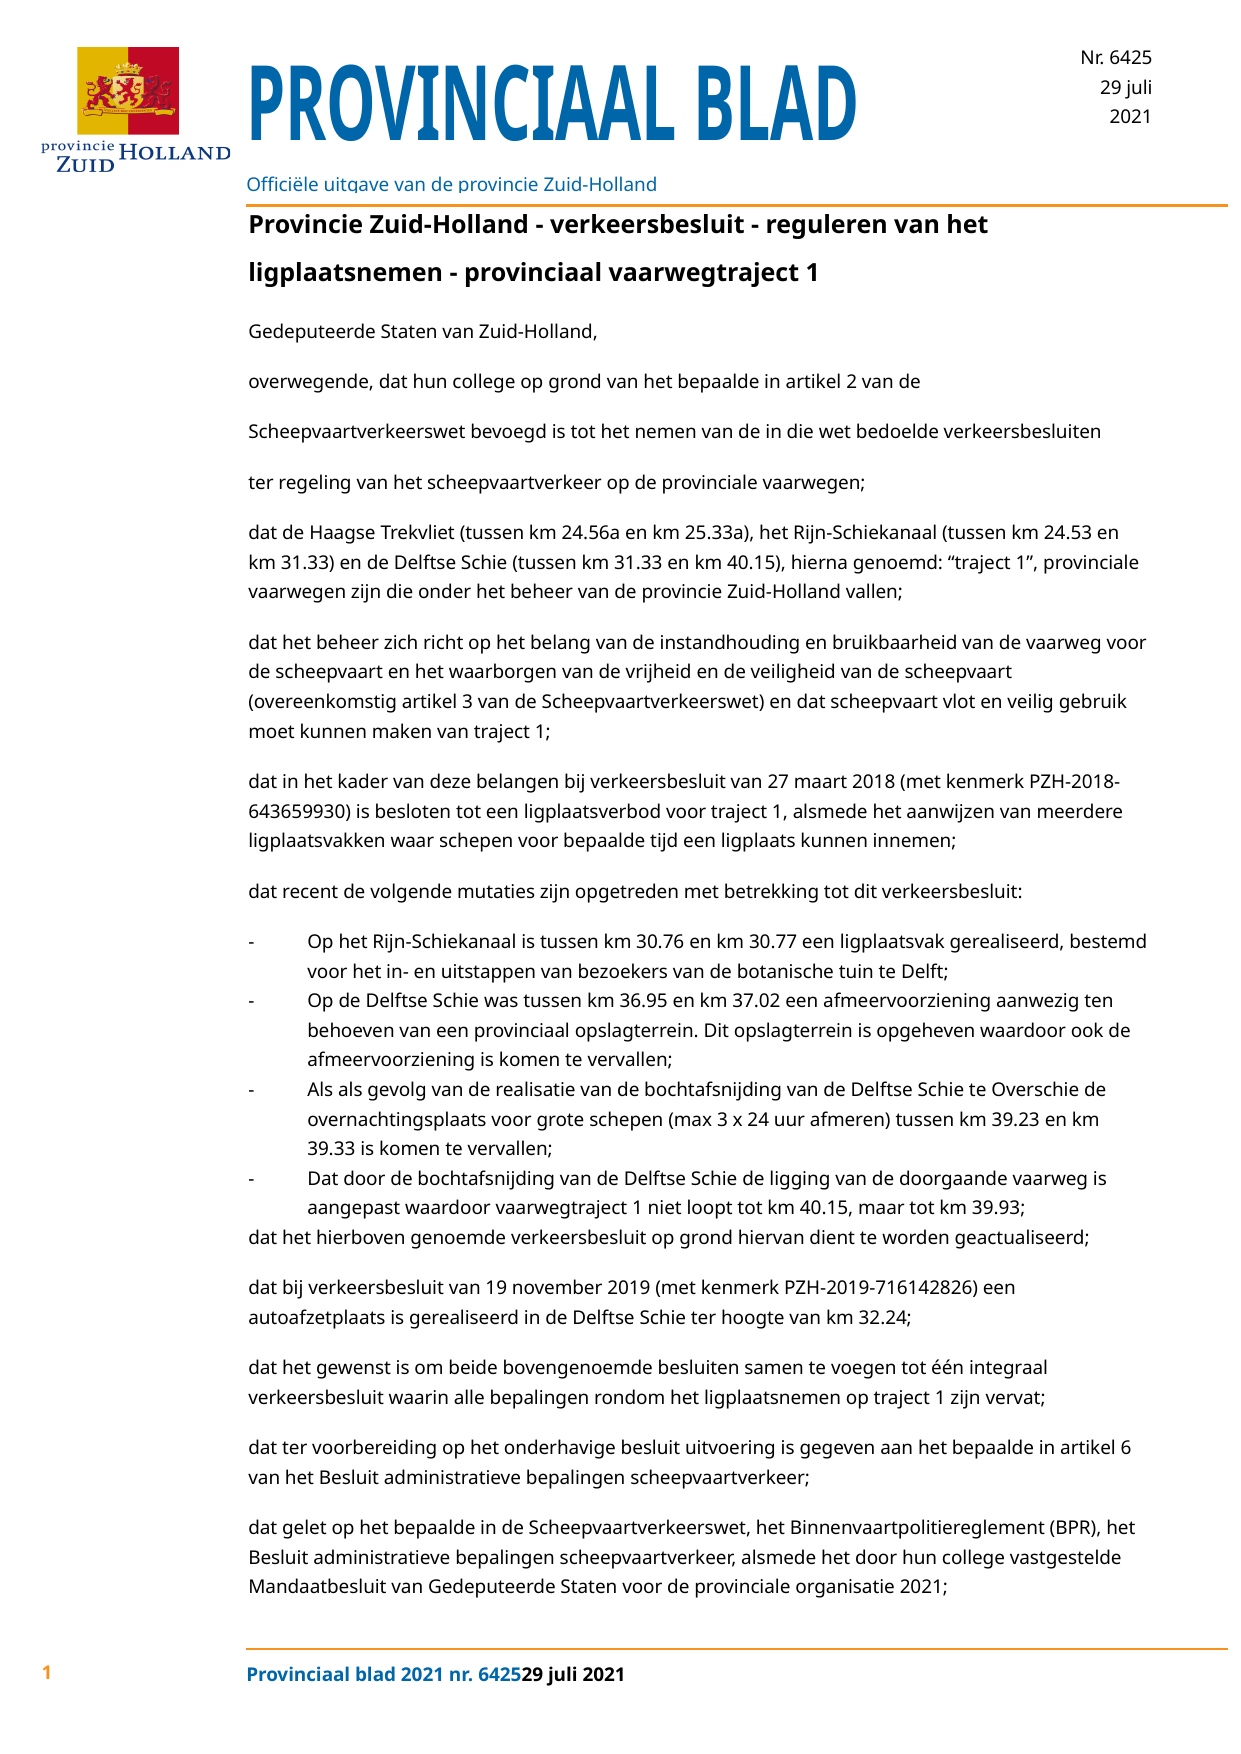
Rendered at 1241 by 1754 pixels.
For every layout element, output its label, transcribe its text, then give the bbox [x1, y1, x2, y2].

text dat recent de volgende mutaties zijn opgetreden met betrekking tot dit verkeersbesluit: [248, 878, 1152, 904]
text dat ter voorbereiding op het onderhavige besluit uitvoering is gegeven aan het bepaalde in artikel 6 van het Besluit administratieve bepalingen scheepvaartverkeer; [248, 1434, 1152, 1490]
list Op de Delftse Schie was tussen km 36.95 en km 37.02 een afmeervoorziening aanwezig ten behoeven van een provinciaal opslagterrein. Dit opslagterrein is opgeheven waardoor ook de afmeervoorziening is komen te vervallen; [248, 987, 1152, 1072]
text Provincie Zuid-Holland - verkeersbesluit - reguleren van het ligplaatsnemen - provinciaal vaarwegtraject 1 [248, 207, 1152, 288]
list Op het Rijn-Schiekanaal is tussen km 30.76 en km 30.77 een ligplaatsvak gerealiseerd, bestemd voor het in- en uitstappen van bezoekers van de botanische tuin te Delft; [248, 928, 1152, 984]
text dat het gewenst is om beide bovengenoemde besluiten samen te voegen tot één integraal verkeersbesluit waarin alle bepalingen rondom het ligplaatsnemen op traject 1 zijn vervat; [248, 1354, 1152, 1410]
text dat bij verkeersbesluit van 19 november 2019 (met kenmerk PZH-2019-716142826) een autoafzetplaats is gerealiseerd in de Delftse Schie ter hoogte van km 32.24; [248, 1274, 1152, 1330]
text overwegende, dat hun college op grond van het bepaalde in artikel 2 van de [248, 368, 1152, 394]
list Als als gevolg van de realisatie van de bochtafsnijding van de Delftse Schie te Overschie de overnachtingsplaats voor grote schepen (max 3 x 24 uur afmeren) tussen km 39.23 en km 39.33 is komen te vervallen; [248, 1076, 1152, 1161]
text Scheepvaartverkeerswet bevoegd is tot het nemen van de in die wet bedoelde verkeersbesluiten [248, 419, 1152, 444]
list Dat door de bochtafsnijding van de Delftse Schie de ligging van de doorgaande vaarweg is aangepast waardoor vaarwegtraject 1 niet loopt tot km 40.15, maar tot km 39.93; [248, 1165, 1152, 1220]
text dat in het kader van deze belangen bij verkeersbesluit van 27 maart 2018 (met kenmerk PZH-2018-643659930) is besloten tot een ligplaatsverbod voor traject 1, alsmede het aanwijzen van meerdere ligplaatsvakken waar schepen voor bepaalde tijd een ligplaats kunnen innemen; [248, 768, 1152, 853]
text dat de Haagse Trekvliet (tussen km 24.56a en km 25.33a), het Rijn-Schiekanaal (tussen km 24.53 en km 31.33) en de Delftse Schie (tussen km 31.33 en km 40.15), hierna genoemd: “traject 1”, provinciale vaarwegen zijn die onder het beheer van de provincie Zuid-Holland vallen; [248, 519, 1152, 604]
text dat gelet op het bepaalde in de Scheepvaartverkeerswet, het Binnenvaartpolitiereglement (BPR), het Besluit administratieve bepalingen scheepvaartverkeer, alsmede het door hun college vastgestelde Mandaatbesluit van Gedeputeerde Staten voor de provinciale organisatie 2021; [248, 1514, 1152, 1599]
text dat het hierboven genoemde verkeersbesluit op grond hiervan dient te worden geactualiseerd; [248, 1224, 1152, 1250]
picture [41, 47, 231, 172]
text dat het beheer zich richt op het belang van de instandhouding en bruikbaarheid van de vaarweg voor de scheepvaart en het waarborgen van de vrijheid en de veiligheid van de scheepvaart (overeenkomstig artikel 3 van de Scheepvaartverkeerswet) en dat scheepvaart vlot en veilig gebruik moet kunnen maken van traject 1; [248, 629, 1152, 744]
text Gedeputeerde Staten van Zuid-Holland, [248, 318, 1152, 344]
text ter regeling van het scheepvaartverkeer op de provinciale vaarwegen; [248, 469, 1152, 495]
